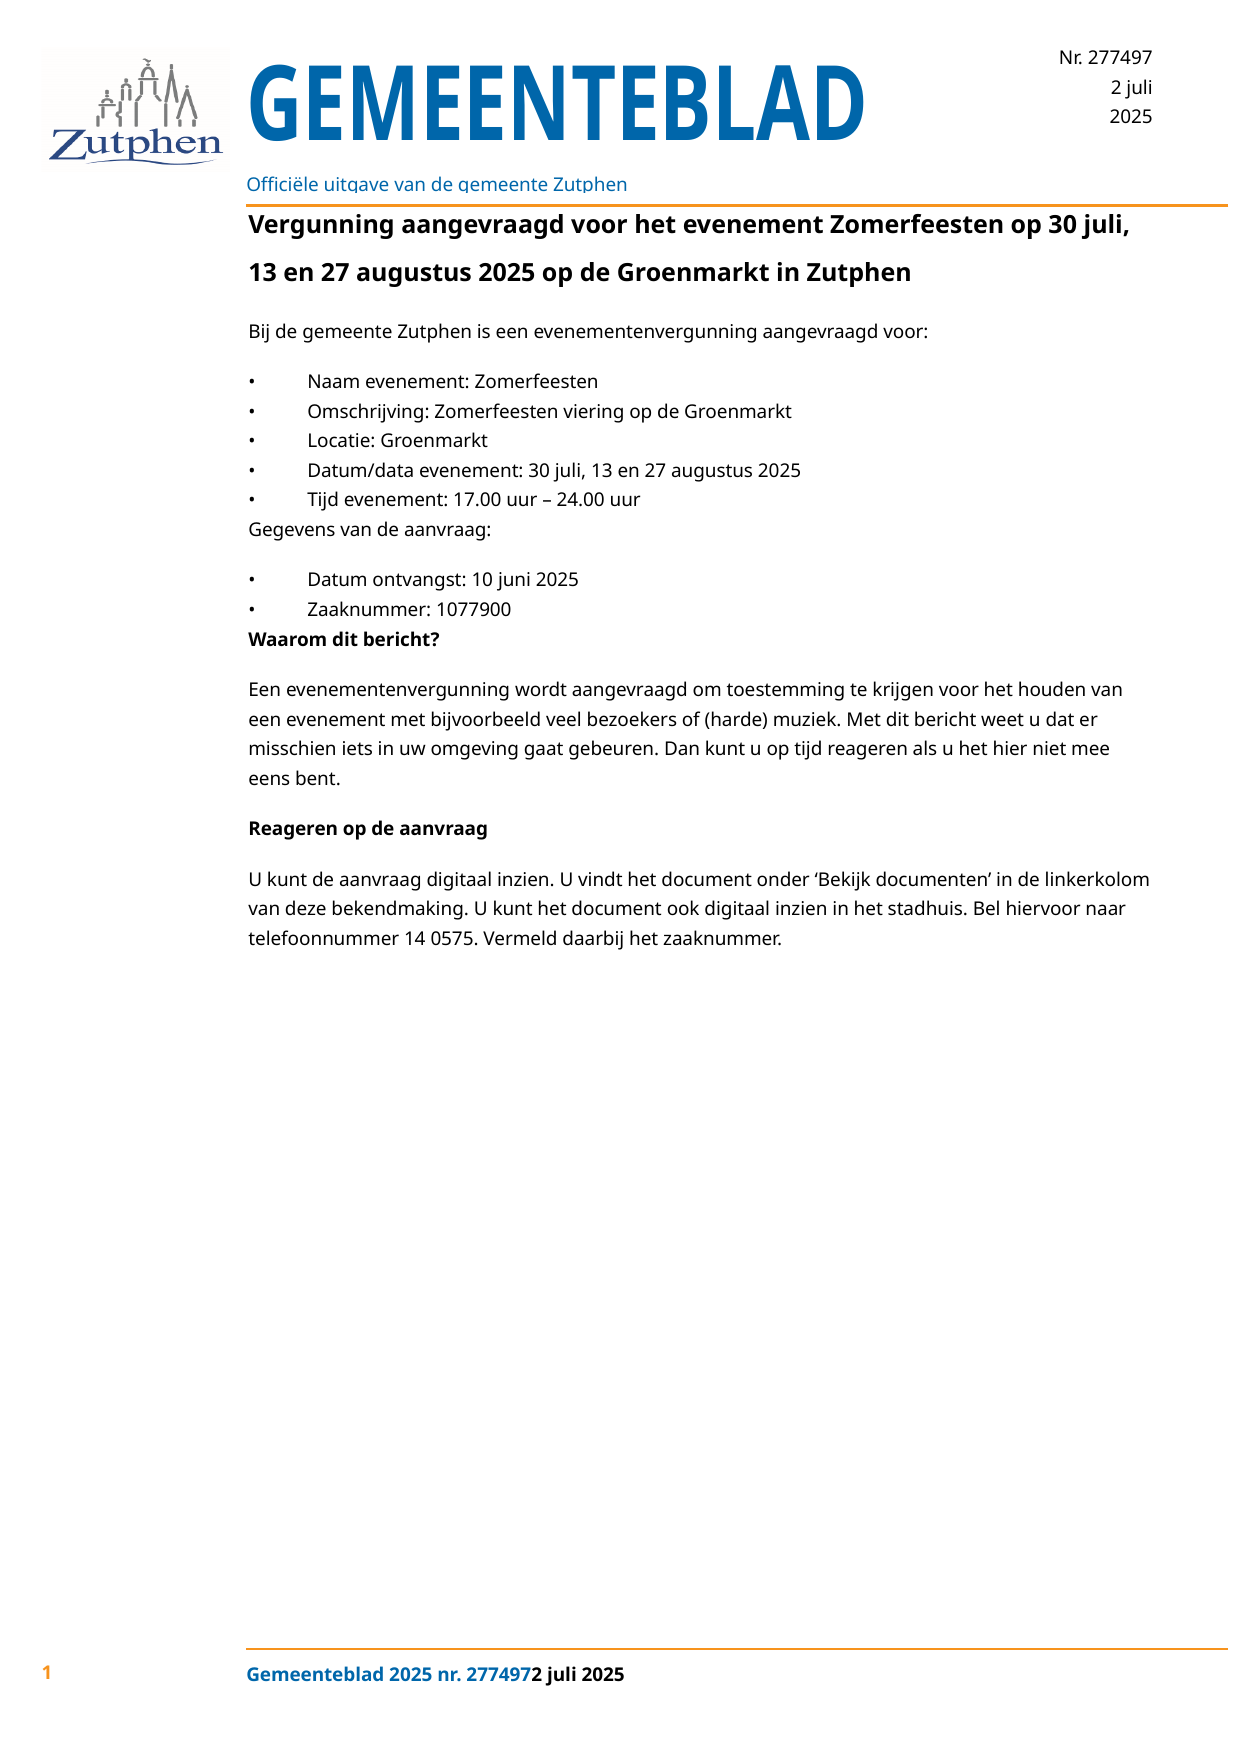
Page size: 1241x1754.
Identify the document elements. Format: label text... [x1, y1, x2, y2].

text Vergunning aangevraagd voor het evenement Zomerfeesten op 30 juli, 13 en 27 augustus 2025 op de Groenmarkt in Zutphen [248, 207, 1152, 288]
text Waarom dit bericht? [248, 626, 1152, 652]
list Datum/data evenement: 30 juli, 13 en 27 augustus 2025 [248, 457, 1152, 483]
text Een evenementenvergunning wordt aangevraagd om toestemming te krijgen voor het houden van een evenement met bijvoorbeeld veel bezoekers of (harde) muziek. Met dit bericht weet u dat er misschien iets in uw omgeving gaat gebeuren. Dan kunt u op tijd reageren als u het hier niet mee eens bent. [248, 676, 1152, 791]
list Omschrijving: Zomerfeesten viering op de Groenmarkt [248, 398, 1152, 424]
text Gegevens van de aanvraag: [248, 516, 1152, 542]
text U kunt de aanvraag digitaal inzien. U vindt het document onder ‘Bekijk documenten’ in de linkerkolom van deze bekendmaking. U kunt het document ook digitaal inzien in het stadhuis. Bel hiervoor naar telefoonnummer 14 0575. Vermeld daarbij het zaaknummer. [248, 866, 1152, 951]
list Naam evenement: Zomerfeesten [248, 368, 1152, 394]
list Zaaknummer: 1077900 [248, 596, 1152, 622]
text Bij de gemeente Zutphen is een evenementenvergunning aangevraagd voor: [248, 318, 1152, 344]
picture [41, 47, 231, 172]
list Tijd evenement: 17.00 uur – 24.00 uur [248, 487, 1152, 512]
list Locatie: Groenmarkt [248, 427, 1152, 453]
text Reageren op de aanvraag [248, 815, 1152, 841]
list Datum ontvangst: 10 juni 2025 [248, 567, 1152, 592]
